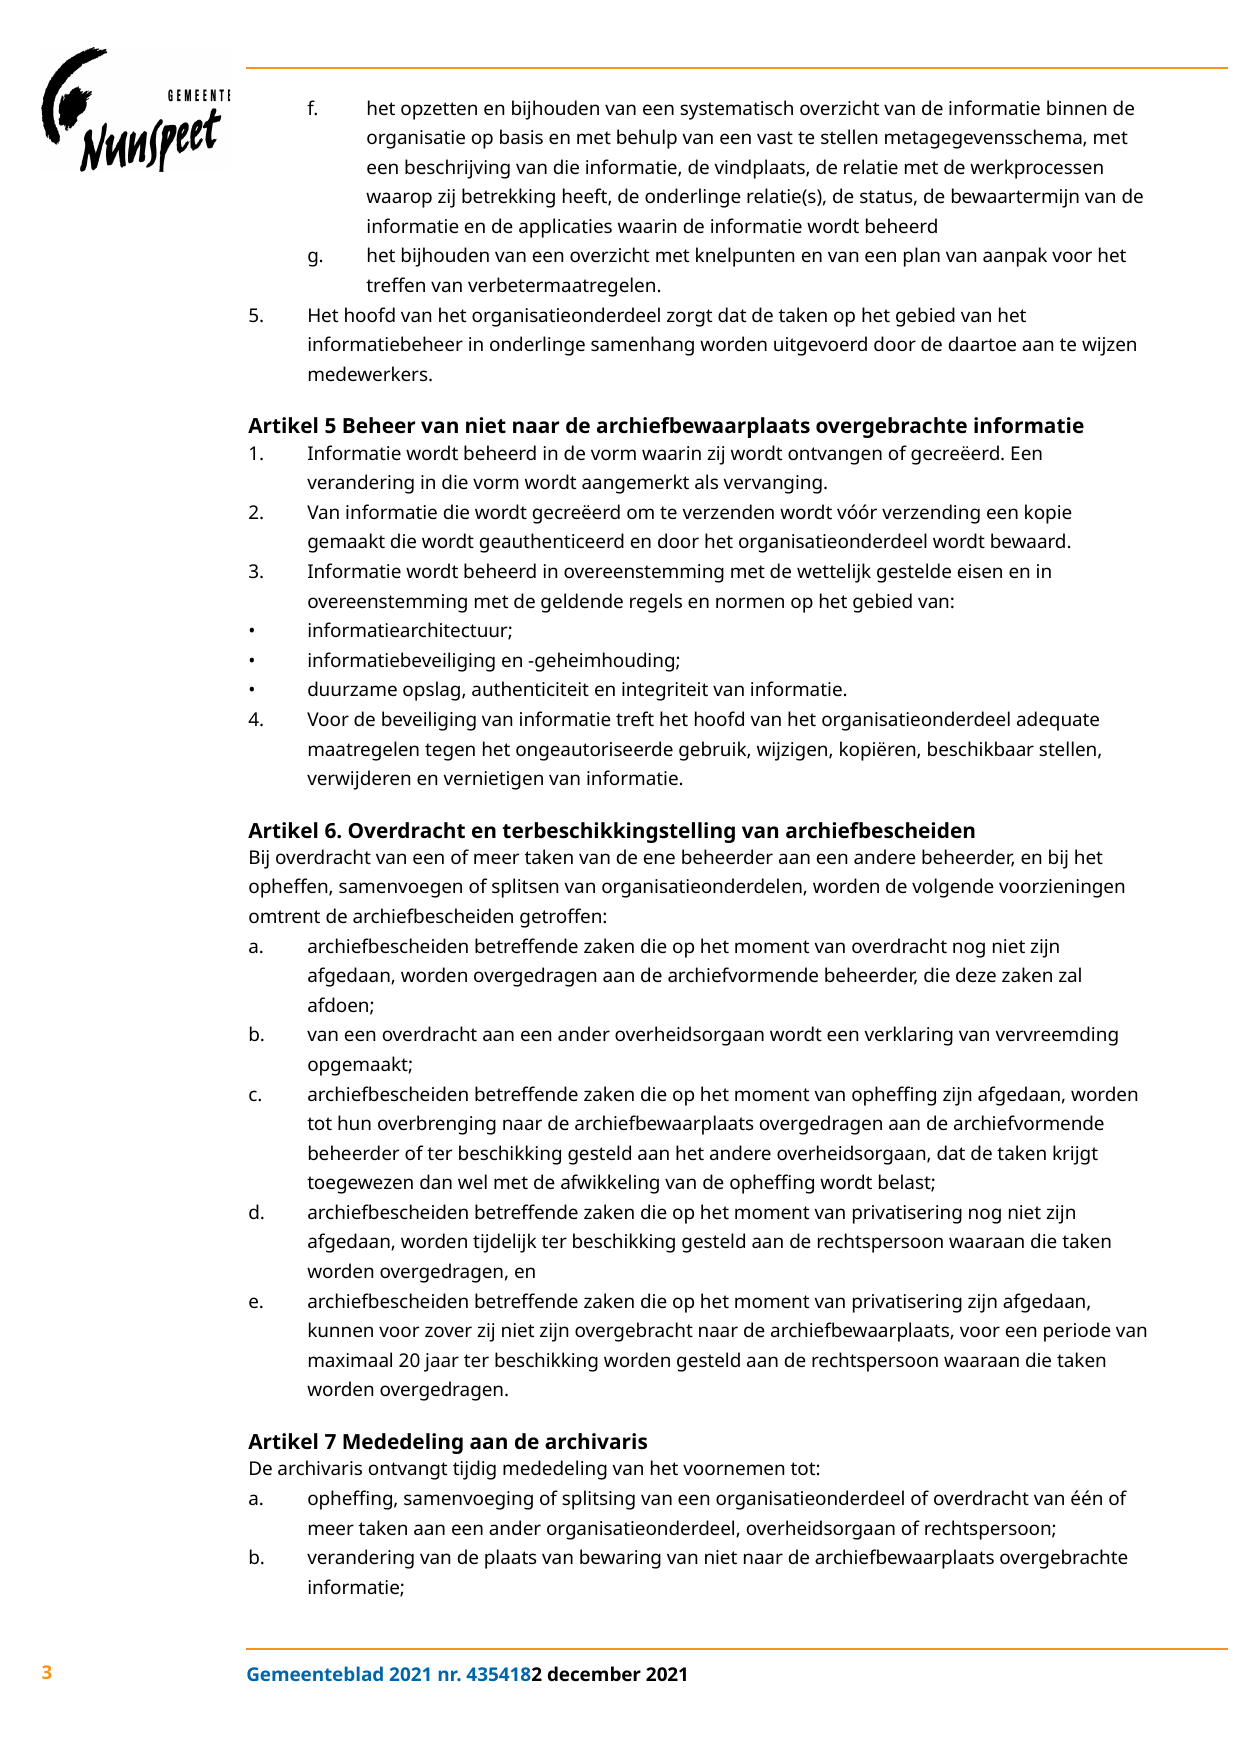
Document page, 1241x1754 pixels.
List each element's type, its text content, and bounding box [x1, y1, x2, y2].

list informatiebeveiliging en -geheimhouding; [248, 647, 1152, 673]
list het opzetten en bijhouden van een systematisch overzicht van de informatie binnen de organisatie op basis en met behulp van een vast te stellen metagegevensschema, met een beschrijving van die informatie, de vindplaats, de relatie met de werkprocessen waarop zij betrekking heeft, de onderlinge relatie(s), de status, de bewaartermijn van de informatie en de applicaties waarin de informatie wordt beheerd [307, 95, 1152, 239]
text Artikel 7 Mededeling aan de archivaris [248, 1427, 1152, 1456]
list archiefbescheiden betreffende zaken die op het moment van opheffing zijn afgedaan, worden tot hun overbrenging naar de archiefbewaarplaats overgedragen aan de archiefvormende beheerder of ter beschikking gesteld aan het andere overheidsorgaan, dat de taken krijgt toegewezen dan wel met de afwikkeling van de opheffing wordt belast; [248, 1081, 1152, 1195]
text Artikel 5 Beheer van niet naar de archiefbewaarplaats overgebrachte informatie [248, 411, 1152, 440]
list verandering van de plaats van bewaring van niet naar de archiefbewaarplaats overgebrachte informatie; [248, 1544, 1152, 1599]
text De archivaris ontvangt tijdig mededeling van het voornemen tot: [248, 1456, 1152, 1481]
list het bijhouden van een overzicht met knelpunten en van een plan van aanpak voor het treffen van verbetermaatregelen. [307, 243, 1152, 298]
list opheffing, samenvoeging of splitsing van een organisatieonderdeel of overdracht van één of meer taken aan een ander organisatieonderdeel, overheidsorgaan of rechtspersoon; [248, 1485, 1152, 1540]
list Voor de beveiliging van informatie treft het hoofd van het organisatieonderdeel adequate maatregelen tegen het ongeautoriseerde gebruik, wijzigen, kopiëren, beschikbaar stellen, verwijderen en vernietigen van informatie. [248, 706, 1152, 791]
list Informatie wordt beheerd in de vorm waarin zij wordt ontvangen of gecreëerd. Een verandering in die vorm wordt aangemerkt als vervanging. [248, 440, 1152, 495]
list archiefbescheiden betreffende zaken die op het moment van privatisering zijn afgedaan, kunnen voor zover zij niet zijn overgebracht naar de archiefbewaarplaats, voor een periode van maximaal 20 jaar ter beschikking worden gesteld aan de rechtspersoon waaraan die taken worden overgedragen. [248, 1288, 1152, 1402]
list archiefbescheiden betreffende zaken die op het moment van privatisering nog niet zijn afgedaan, worden tijdelijk ter beschikking gesteld aan de rechtspersoon waaraan die taken worden overgedragen, en [248, 1199, 1152, 1284]
list archiefbescheiden betreffende zaken die op het moment van overdracht nog niet zijn afgedaan, worden overgedragen aan de archiefvormende beheerder, die deze zaken zal afdoen; [248, 933, 1152, 1018]
picture [41, 47, 231, 172]
text Bij overdracht van een of meer taken van de ene beheerder aan een andere beheerder, en bij het opheffen, samenvoegen of splitsen van organisatieonderdelen, worden de volgende voorzieningen omtrent de archiefbescheiden getroffen: [248, 844, 1152, 929]
list van een overdracht aan een ander overheidsorgaan wordt een verklaring van vervreemding opgemaakt; [248, 1022, 1152, 1077]
list duurzame opslag, authenticiteit en integriteit van informatie. [248, 677, 1152, 702]
list Het hoofd van het organisatieonderdeel zorgt dat de taken op het gebied van het informatiebeheer in onderlinge samenhang worden uitgevoerd door de daartoe aan te wijzen medewerkers. [248, 302, 1152, 387]
text Artikel 6. Overdracht en terbeschikkingstelling van archiefbescheiden [248, 816, 1152, 844]
list Informatie wordt beheerd in overeenstemming met de wettelijk gestelde eisen en in overeenstemming met de geldende regels en normen op het gebied van: [248, 558, 1152, 613]
list Van informatie die wordt gecreëerd om te verzenden wordt vóór verzending een kopie gemaakt die wordt geauthenticeerd en door het organisatieonderdeel wordt bewaard. [248, 499, 1152, 554]
list informatiearchitectuur; [248, 617, 1152, 643]
